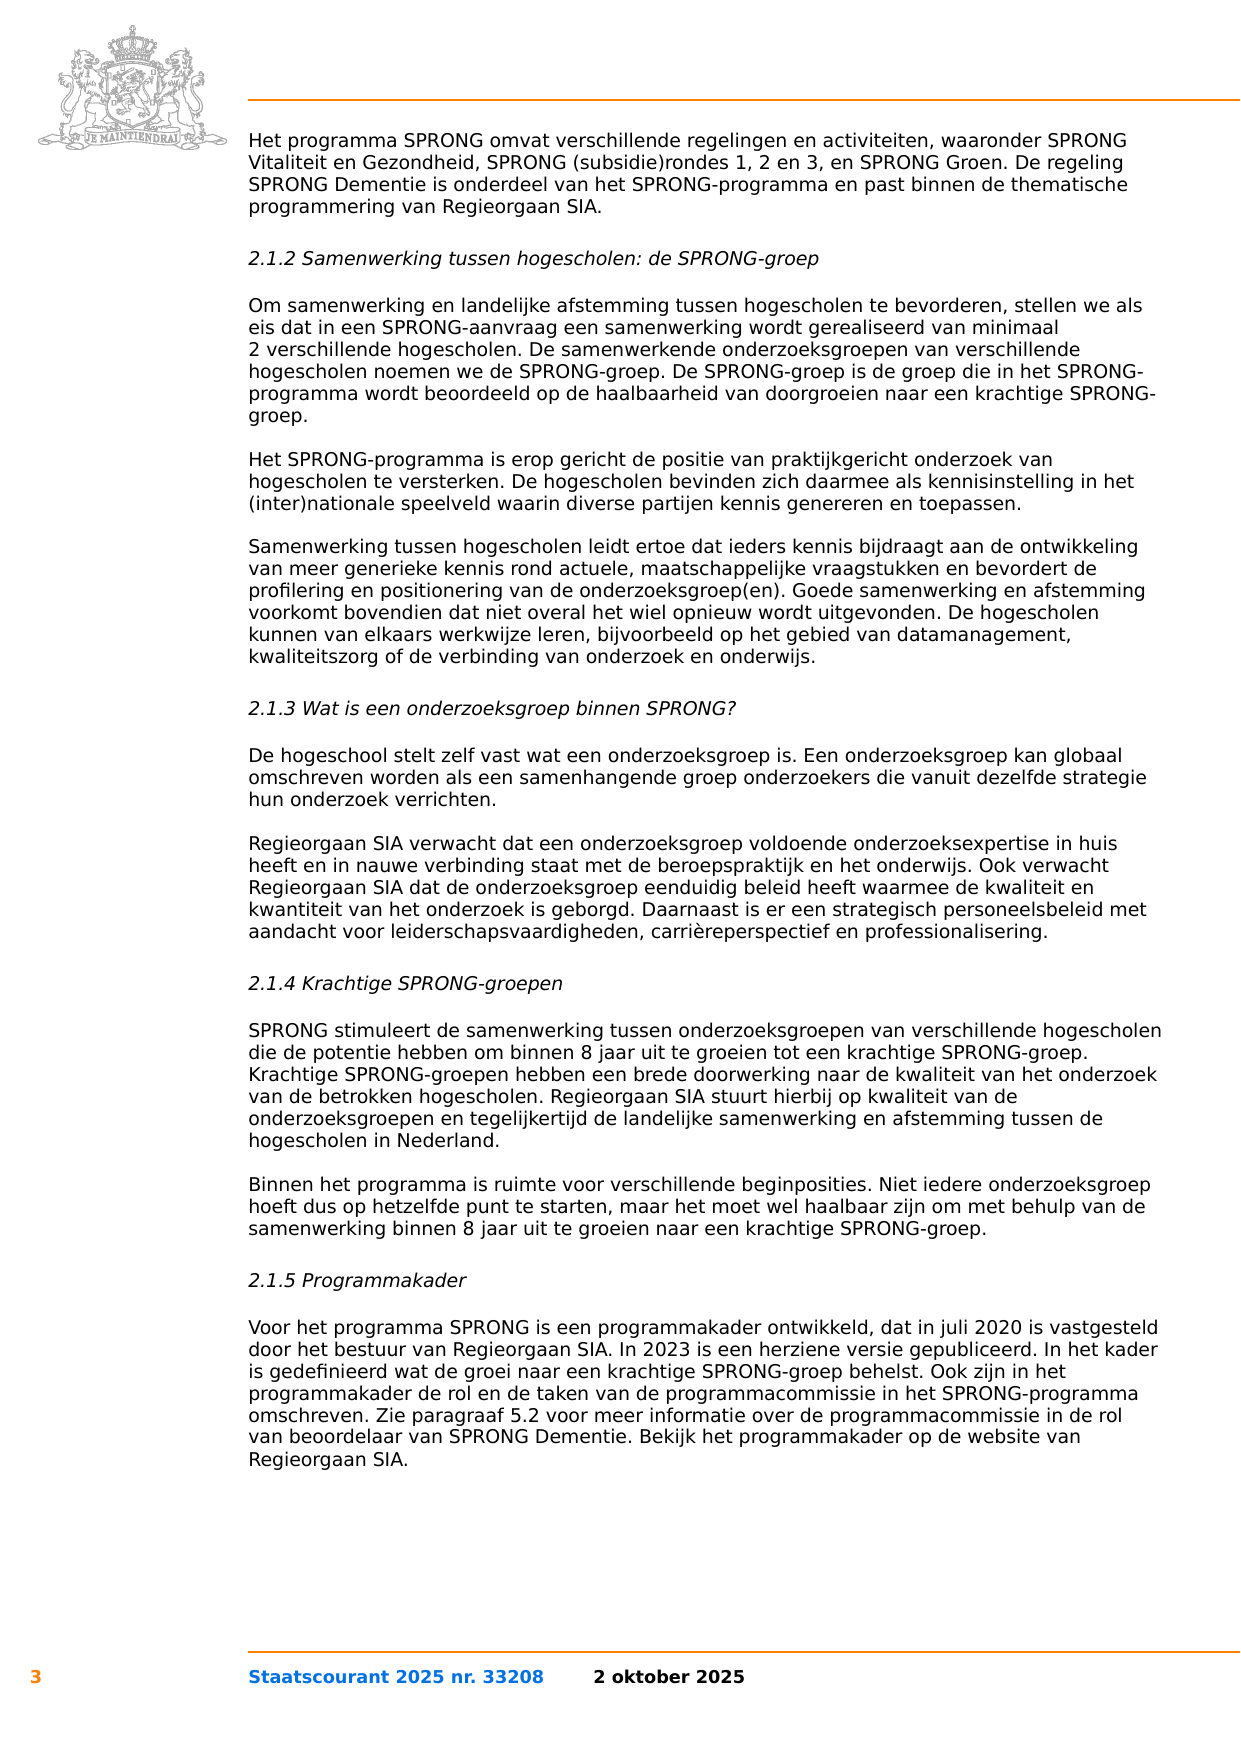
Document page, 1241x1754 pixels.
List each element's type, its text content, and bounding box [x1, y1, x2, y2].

text Het programma SPRONG omvat verschillende regelingen en activiteiten, waaronder SPRONG Vitaliteit en Gezondheid, SPRONG (subsidie)rondes 1, 2 en 3, en SPRONG Groen. De regeling SPRONG Dementie is onderdeel van het SPRONG-programma en past binnen de thematische programmering van Regieorgaan SIA. [248, 130, 1163, 218]
text SPRONG stimuleert de samenwerking tussen onderzoeksgroepen van verschillende hogescholen die de potentie hebben om binnen 8 jaar uit te groeien tot een krachtige SPRONG-groep. Krachtige SPRONG-groepen hebben een brede doorwerking naar de kwaliteit van het onderzoek van de betrokken hogescholen. Regieorgaan SIA stuurt hierbij op kwaliteit van de onderzoeksgroepen en tegelijkertijd de landelijke samenwerking en afstemming tussen de hogescholen in Nederland. [248, 1020, 1163, 1152]
subtitle 2.1.3 Wat is een onderzoeksgroep binnen SPRONG? [248, 698, 1163, 720]
text Om samenwerking en landelijke afstemming tussen hogescholen te bevorderen, stellen we als eis dat in een SPRONG-aanvraag een samenwerking wordt gerealiseerd van minimaal 2 verschillende hogescholen. De samenwerkende onderzoeksgroepen van verschillende hogescholen noemen we de SPRONG-groep. De SPRONG-groep is de groep die in het SPRONG-programma wordt beoordeeld op de haalbaarheid van doorgroeien naar een krachtige SPRONG-groep. [248, 295, 1163, 427]
text Het SPRONG-programma is erop gericht de positie van praktijkgericht onderzoek van hogescholen te versterken. De hogescholen bevinden zich daarmee als kennisinstelling in het (inter)nationale speelveld waarin diverse partijen kennis genereren en toepassen. [248, 448, 1163, 514]
text Samenwerking tussen hogescholen leidt ertoe dat ieders kennis bijdraagt aan de ontwikkeling van meer generieke kennis rond actuele, maatschappelijke vraagstukken en bevordert de profilering en positionering van de onderzoeksgroep(en). Goede samenwerking en afstemming voorkomt bovendien dat niet overal het wiel opnieuw wordt uitgevonden. De hogescholen kunnen van elkaars werkwijze leren, bijvoorbeeld op het gebied van datamanagement, kwaliteitszorg of de verbinding van onderzoek en onderwijs. [248, 536, 1163, 668]
text Regieorgaan SIA verwacht dat een onderzoeksgroep voldoende onderzoeksexpertise in huis heeft en in nauwe verbinding staat met de beroepspraktijk en het onderwijs. Ook verwacht Regieorgaan SIA dat de onderzoeksgroep eenduidig beleid heeft waarmee de kwaliteit en kwantiteit van het onderzoek is geborgd. Daarnaast is er een strategisch personeelsbeleid met aandacht voor leiderschapsvaardigheden, carrièreperspectief en professionalisering. [248, 833, 1163, 943]
picture [38, 25, 227, 150]
subtitle 2.1.4 Krachtige SPRONG-groepen [248, 973, 1163, 995]
text Binnen het programma is ruimte voor verschillende beginposities. Niet iedere onderzoeksgroep hoeft dus op hetzelfde punt te starten, maar het moet wel haalbaar zijn om met behulp van de samenwerking binnen 8 jaar uit te groeien naar een krachtige SPRONG-groep. [248, 1174, 1163, 1239]
text De hogeschool stelt zelf vast wat een onderzoeksgroep is. Een onderzoeksgroep kan globaal omschreven worden als een samenhangende groep onderzoekers die vanuit dezelfde strategie hun onderzoek verrichten. [248, 745, 1163, 811]
subtitle 2.1.2 Samenwerking tussen hogescholen: de SPRONG-groep [248, 248, 1163, 270]
subtitle 2.1.5 Programmakader [248, 1269, 1163, 1292]
text Voor het programma SPRONG is een programmakader ontwikkeld, dat in juli 2020 is vastgesteld door het bestuur van Regieorgaan SIA. In 2023 is een herziene versie gepubliceerd. In het kader is gedefinieerd wat de groei naar een krachtige SPRONG-groep behelst. Ook zijn in het programmakader de rol en de taken van de programmacommissie in het SPRONG-programma omschreven. Zie paragraaf 5.2 voor meer informatie over de programmacommissie in de rol van beoordelaar van SPRONG Dementie. Bekijk het programmakader op de website van Regieorgaan SIA. [248, 1317, 1163, 1470]
